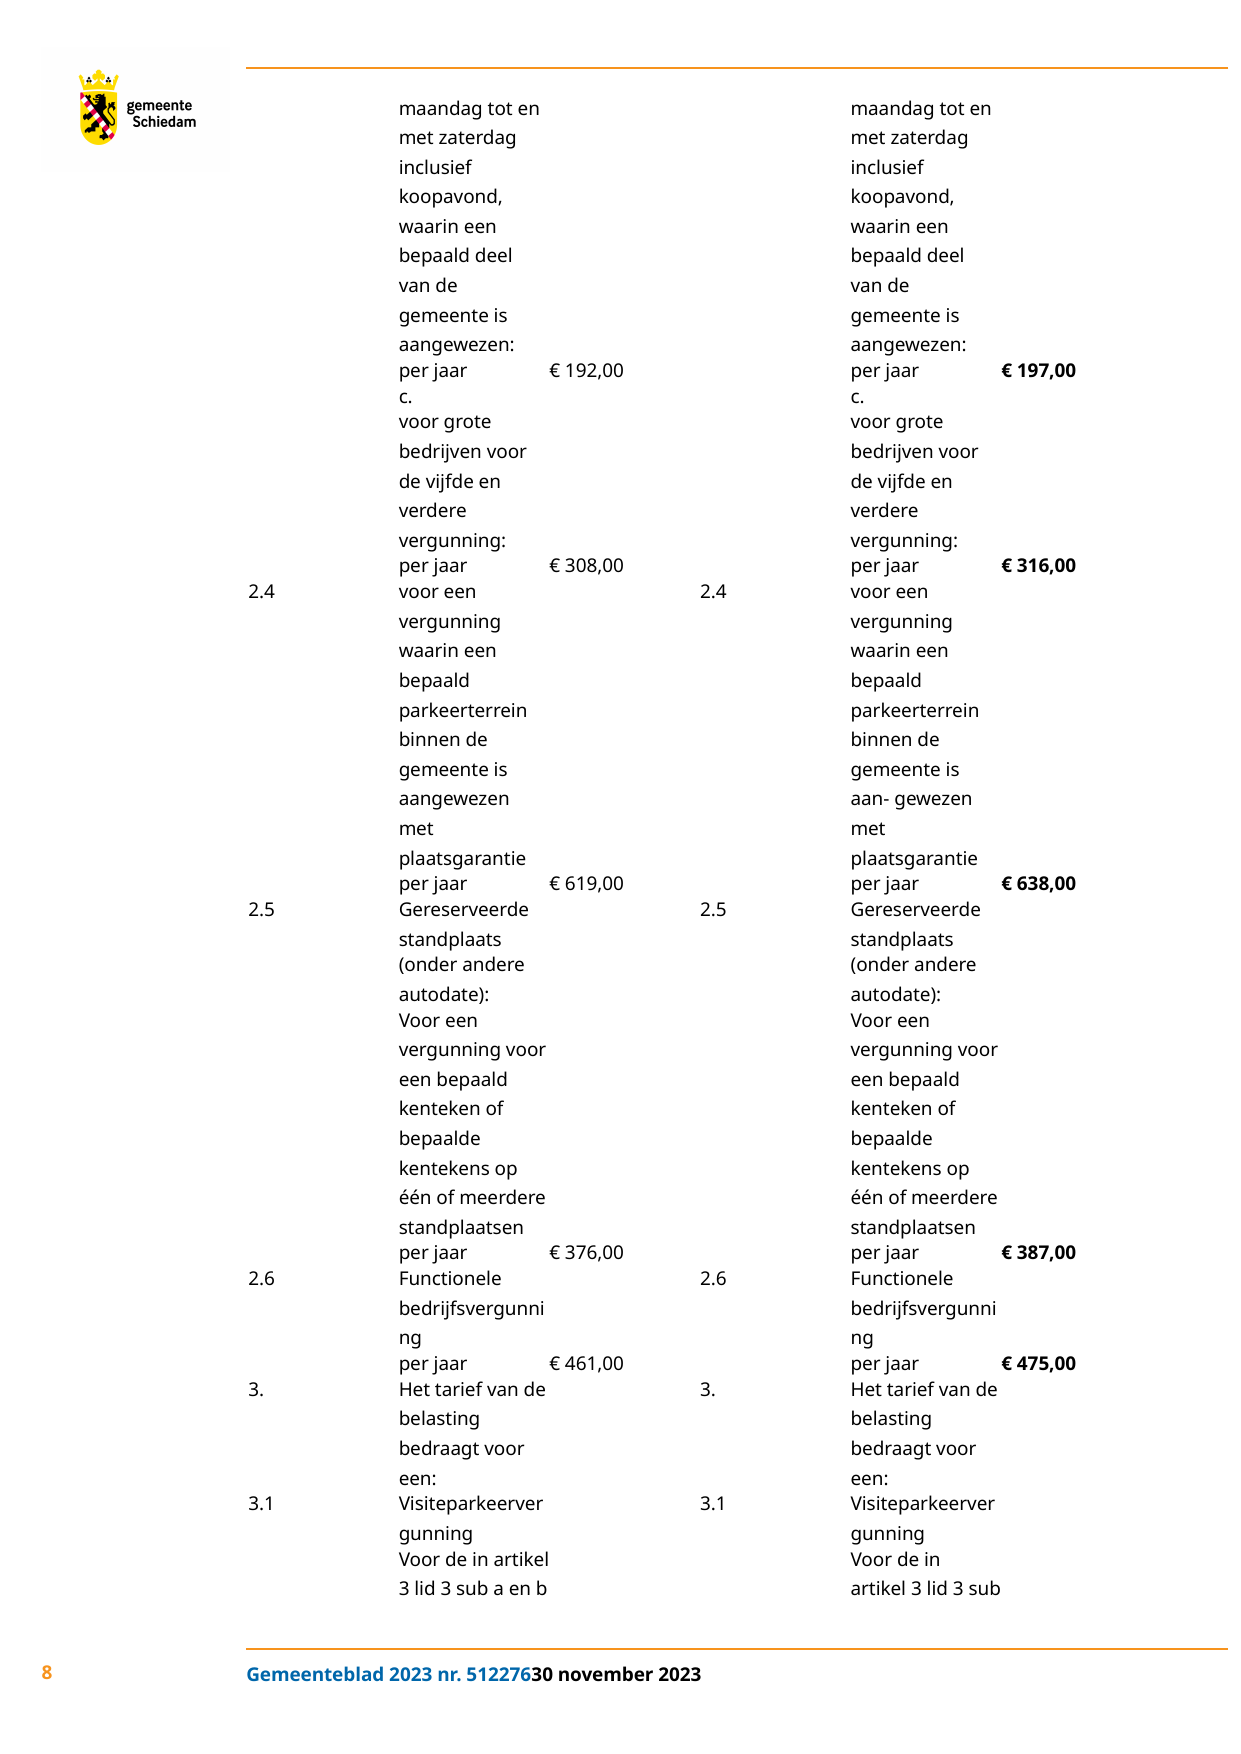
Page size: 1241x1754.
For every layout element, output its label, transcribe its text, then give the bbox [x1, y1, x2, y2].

table_cell [549, 409, 700, 553]
table_cell 3.1 [700, 1490, 850, 1546]
table_cell [549, 896, 700, 951]
table_cell 2.4 [700, 579, 850, 870]
table_cell [700, 383, 850, 409]
table_cell Visiteparkeervergunning [399, 1490, 549, 1546]
table_cell € 387,00 [1001, 1240, 1152, 1265]
table_cell € 316,00 [1001, 553, 1152, 578]
table_cell Het tarief van de belasting bedraagt voor een: [399, 1376, 549, 1490]
table_cell (onder andere autodate): [399, 951, 549, 1007]
table_cell voor een vergunning waarin een bepaald parkeerterrein binnen de gemeente is aan- gewezen met plaatsgarantie [850, 579, 1001, 870]
table_cell [549, 579, 700, 870]
table_cell € 197,00 [1001, 357, 1152, 383]
table_cell [549, 1007, 700, 1239]
table_cell per jaar [850, 357, 1001, 383]
table_cell [248, 409, 398, 553]
table_cell € 475,00 [1001, 1350, 1152, 1376]
table_cell [1001, 1007, 1152, 1239]
table_cell 3.1 [248, 1490, 398, 1546]
table_cell Het tarief van de belasting bedraagt voor een: [850, 1376, 1001, 1490]
table_cell Functionele bedrijfsvergunning [850, 1265, 1001, 1350]
table_cell [700, 95, 850, 357]
table_cell 2.5 [700, 896, 850, 951]
table_cell [549, 1265, 700, 1350]
table_cell 3. [700, 1376, 850, 1490]
table_cell Visiteparkeervergunning [850, 1490, 1001, 1546]
table_cell [248, 553, 398, 578]
table_cell per jaar [399, 357, 549, 383]
table_cell [549, 1546, 700, 1601]
table_cell [1001, 951, 1152, 1007]
table_cell c. [850, 383, 1001, 409]
table_cell [700, 951, 850, 1007]
table_cell Voor de in artikel 3 lid 3 sub [850, 1546, 1001, 1601]
table_cell [248, 1007, 398, 1239]
table_cell € 308,00 [549, 553, 700, 578]
table_cell [700, 409, 850, 553]
table_cell [248, 870, 398, 896]
table_cell maandag tot en met zaterdag inclusief koopavond, waarin een bepaald deel van de gemeente is aangewezen: [399, 95, 549, 357]
table_cell 3. [248, 1376, 398, 1490]
table_cell [248, 95, 398, 357]
table_cell [700, 1350, 850, 1376]
table_cell € 192,00 [549, 357, 700, 383]
table_cell [700, 1546, 850, 1601]
table_cell voor een vergunning waarin een bepaald parkeerterrein binnen de gemeente is aangewezen met plaatsgarantie [399, 579, 549, 870]
table_cell per jaar [850, 1240, 1001, 1265]
table_cell Gereserveerde standplaats [399, 896, 549, 951]
table_cell voor grote bedrijven voor de vijfde en verdere vergunning: [399, 409, 549, 553]
table_cell [248, 1240, 398, 1265]
table_cell per jaar [850, 870, 1001, 896]
table_cell [1001, 1376, 1152, 1490]
table_cell € 638,00 [1001, 870, 1152, 896]
table_cell (onder andere autodate): [850, 951, 1001, 1007]
table_cell 2.5 [248, 896, 398, 951]
table_cell per jaar [399, 553, 549, 578]
table_cell [549, 1490, 700, 1546]
table_cell [248, 1350, 398, 1376]
picture [41, 47, 231, 172]
table_cell 2.4 [248, 579, 398, 870]
table_cell c. [399, 383, 549, 409]
table_cell 2.6 [248, 1265, 398, 1350]
table_cell per jaar [399, 870, 549, 896]
table_cell [1001, 896, 1152, 951]
table_cell [1001, 383, 1152, 409]
table_cell € 619,00 [549, 870, 700, 896]
table_cell per jaar [850, 1350, 1001, 1376]
table_cell [700, 553, 850, 578]
table_cell [700, 357, 850, 383]
table_cell Voor een vergunning voor een bepaald kenteken of bepaalde kentekens op één of meerdere standplaatsen [850, 1007, 1001, 1239]
table_cell € 461,00 [549, 1350, 700, 1376]
table_cell € 376,00 [549, 1240, 700, 1265]
table_cell voor grote bedrijven voor de vijfde en verdere vergunning: [850, 409, 1001, 553]
table_cell per jaar [399, 1240, 549, 1265]
table_cell Voor een vergunning voor een bepaald kenteken of bepaalde kentekens op één of meerdere standplaatsen [399, 1007, 549, 1239]
table_cell [1001, 1265, 1152, 1350]
table_cell per jaar [850, 553, 1001, 578]
table_cell [1001, 1546, 1152, 1601]
table_cell [549, 95, 700, 357]
table_cell [700, 1240, 850, 1265]
table_cell [1001, 579, 1152, 870]
table_cell [248, 357, 398, 383]
table_cell [1001, 409, 1152, 553]
table_cell [248, 951, 398, 1007]
table_cell per jaar [399, 1350, 549, 1376]
table_cell [549, 1376, 700, 1490]
table_cell [248, 1546, 398, 1601]
table_cell maandag tot en met zaterdag inclusief koopavond, waarin een bepaald deel van de gemeente is aangewezen: [850, 95, 1001, 357]
table_cell [549, 951, 700, 1007]
table_cell Functionele bedrijfsvergunning [399, 1265, 549, 1350]
table_cell [549, 383, 700, 409]
table_cell [1001, 95, 1152, 357]
table_cell [700, 1007, 850, 1239]
table_cell [248, 383, 398, 409]
table_cell 2.6 [700, 1265, 850, 1350]
table_cell [1001, 1490, 1152, 1546]
table_cell [700, 870, 850, 896]
table_cell Gereserveerde standplaats [850, 896, 1001, 951]
table_cell Voor de in artikel 3 lid 3 sub a en b [399, 1546, 549, 1601]
